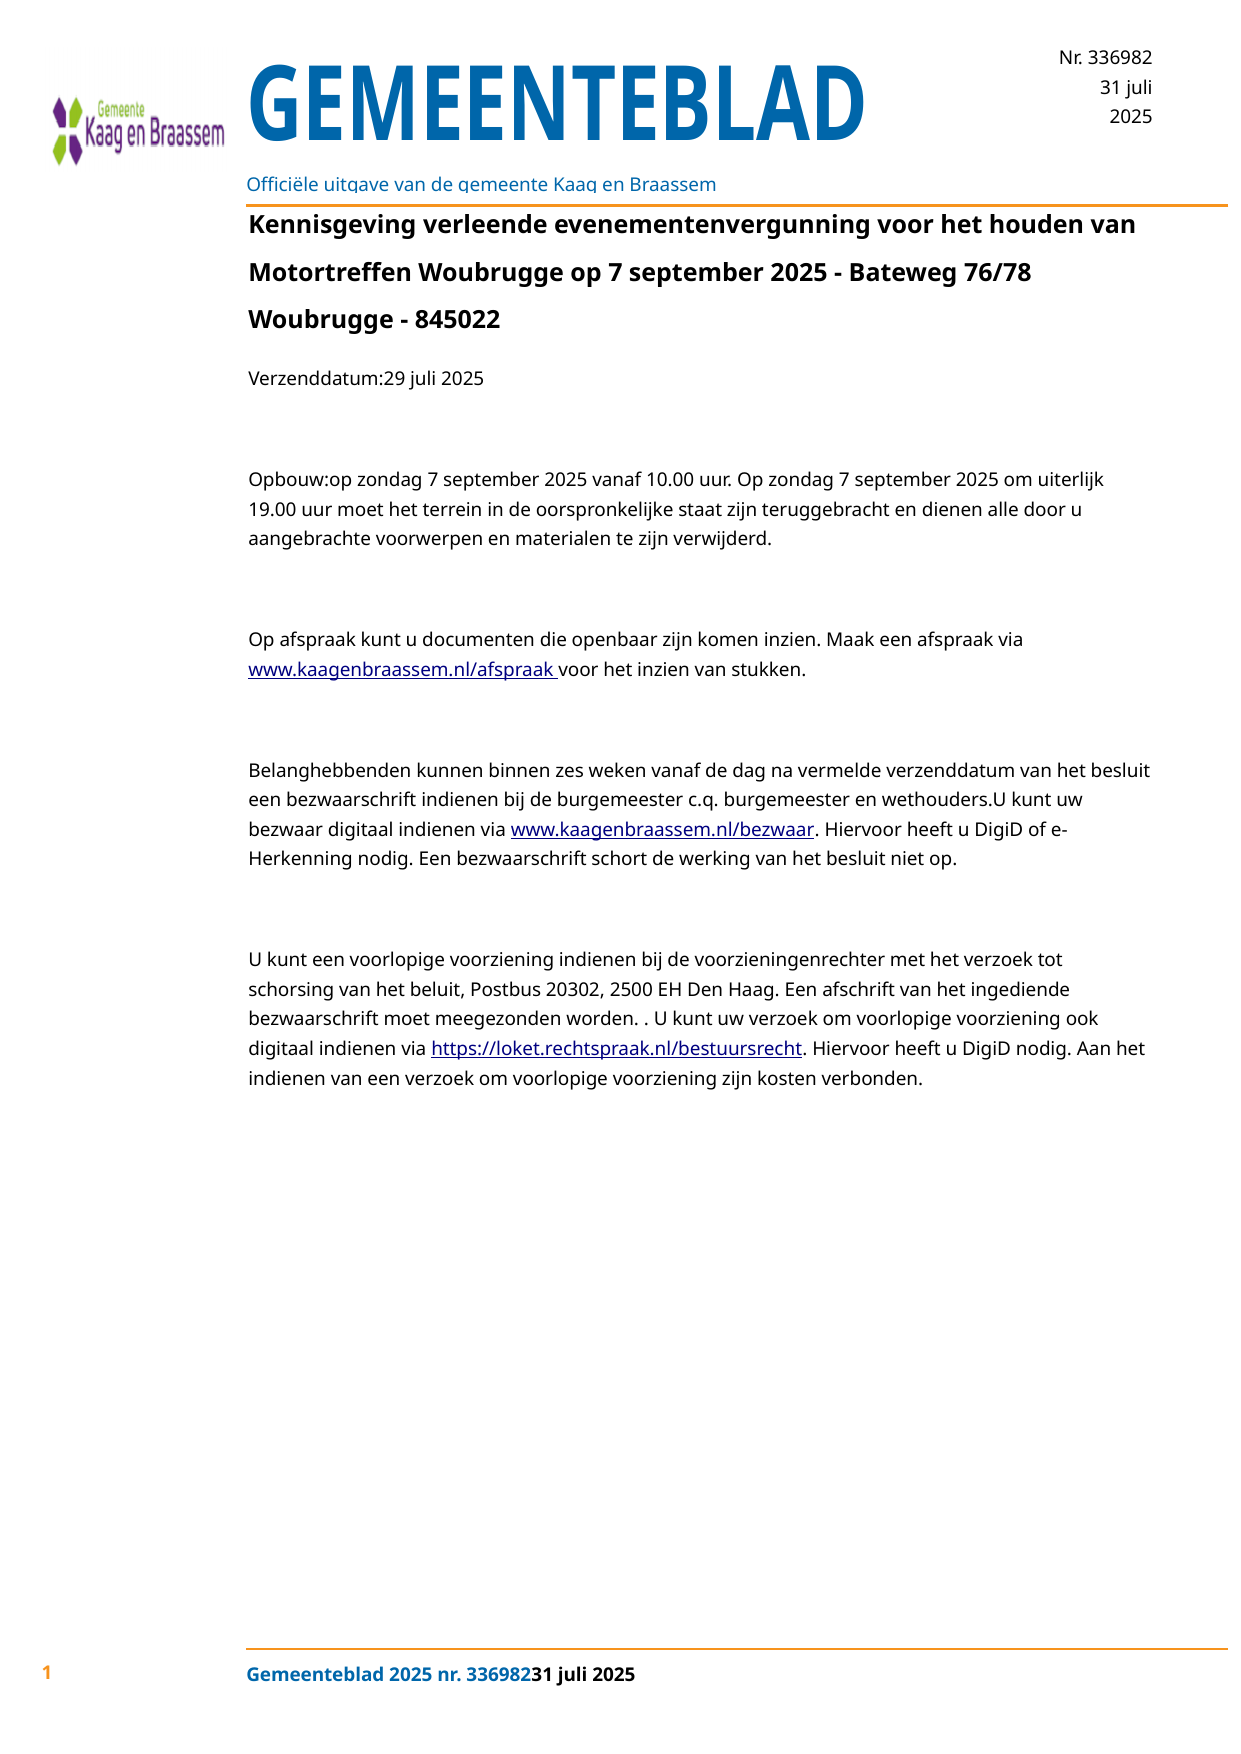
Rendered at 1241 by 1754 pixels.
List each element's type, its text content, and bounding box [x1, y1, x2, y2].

text U kunt een voorlopige voorziening indienen bij de voorzieningenrechter met het verzoek tot schorsing van het beluit, Postbus 20302, 2500 EH Den Haag. Een afschrift van het ingediende bezwaarschrift moet meegezonden worden. . U kunt uw verzoek om voorlopige voorziening ook digitaal indienen via https://loket.rechtspraak.nl/bestuursrecht. Hiervoor heeft u DigiD nodig. Aan het indienen van een verzoek om voorlopige voorziening zijn kosten verbonden. [248, 946, 1152, 1090]
text Kennisgeving verleende evenementenvergunning voor het houden van Motortreffen Woubrugge op 7 september 2025 - Bateweg 76/78 Woubrugge - 845022 [248, 207, 1152, 336]
picture [41, 47, 231, 172]
text Op afspraak kunt u documenten die openbaar zijn komen inzien. Maak een afspraak via www.kaagenbraassem.nl/afspraak voor het inzien van stukken. [248, 626, 1152, 682]
text Belanghebbenden kunnen binnen zes weken vanaf de dag na vermelde verzenddatum van het besluit een bezwaarschrift indienen bij de burgemeester c.q. burgemeester en wethouders.U kunt uw bezwaar digitaal indienen via www.kaagenbraassem.nl/bezwaar. Hiervoor heeft u DigiD of e-Herkenning nodig. Een bezwaarschrift schort de werking van het besluit niet op. [248, 757, 1152, 871]
text Verzenddatum:29 juli 2025 [248, 366, 1152, 391]
text Opbouw:op zondag 7 september 2025 vanaf 10.00 uur. Op zondag 7 september 2025 om uiterlijk 19.00 uur moet het terrein in de oorspronkelijke staat zijn teruggebracht en dienen alle door u aangebrachte voorwerpen en materialen te zijn verwijderd. [248, 466, 1152, 551]
